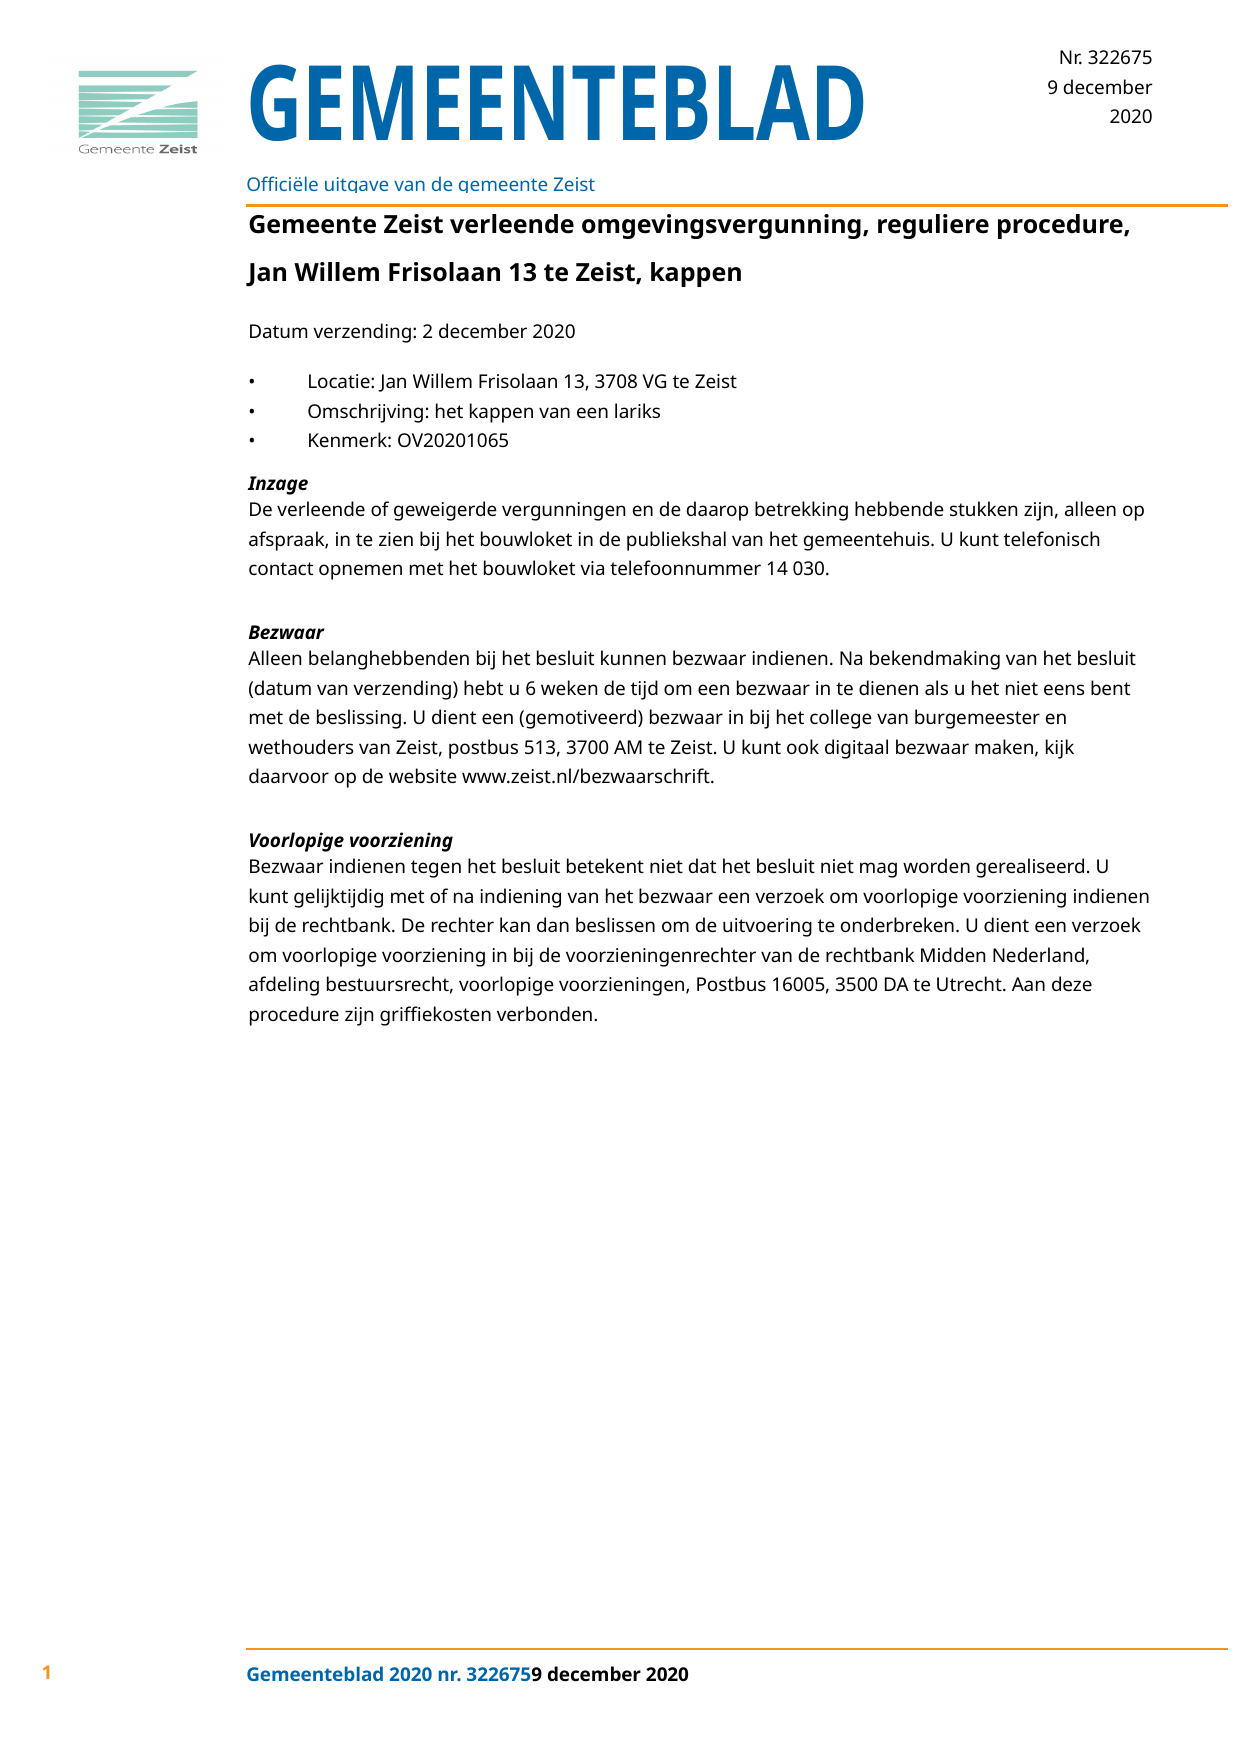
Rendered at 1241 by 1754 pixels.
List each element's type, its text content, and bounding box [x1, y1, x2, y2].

picture [41, 47, 231, 172]
text Voorlopige voorziening [248, 827, 1152, 853]
text Datum verzending: 2 december 2020 [248, 318, 1152, 344]
text Gemeente Zeist verleende omgevingsvergunning, reguliere procedure, Jan Willem Frisolaan 13 te Zeist, kappen [248, 207, 1152, 288]
text Bezwaar [248, 619, 1152, 645]
text Inzage [248, 471, 1152, 496]
text Bezwaar indienen tegen het besluit betekent niet dat het besluit niet mag worden gerealiseerd. U kunt gelijktijdig met of na indiening van het bezwaar een verzoek om voorlopige voorziening indienen bij de rechtbank. De rechter kan dan beslissen om de uitvoering te onderbreken. U dient een verzoek om voorlopige voorziening in bij de voorzieningenrechter van de rechtbank Midden Nederland, afdeling bestuursrecht, voorlopige voorzieningen, Postbus 16005, 3500 DA te Utrecht. Aan deze procedure zijn griffiekosten verbonden. [248, 853, 1152, 1027]
list Locatie: Jan Willem Frisolaan 13, 3708 VG te Zeist [248, 368, 1152, 394]
list Omschrijving: het kappen van een lariks [248, 398, 1152, 424]
text Alleen belanghebbenden bij het besluit kunnen bezwaar indienen. Na bekendmaking van het besluit (datum van verzending) hebt u 6 weken de tijd om een bezwaar in te dienen als u het niet eens bent met de beslissing. U dient een (gemotiveerd) bezwaar in bij het college van burgemeester en wethouders van Zeist, postbus 513, 3700 AM te Zeist. U kunt ook digitaal bezwaar maken, kijk daarvoor op de website www.zeist.nl/bezwaarschrift. [248, 645, 1152, 789]
list Kenmerk: OV20201065 [248, 427, 1152, 453]
text De verleende of geweigerde vergunningen en de daarop betrekking hebbende stukken zijn, alleen op afspraak, in te zien bij het bouwloket in de publiekshal van het gemeentehuis. U kunt telefonisch contact opnemen met het bouwloket via telefoonnummer 14 030. [248, 496, 1152, 581]
